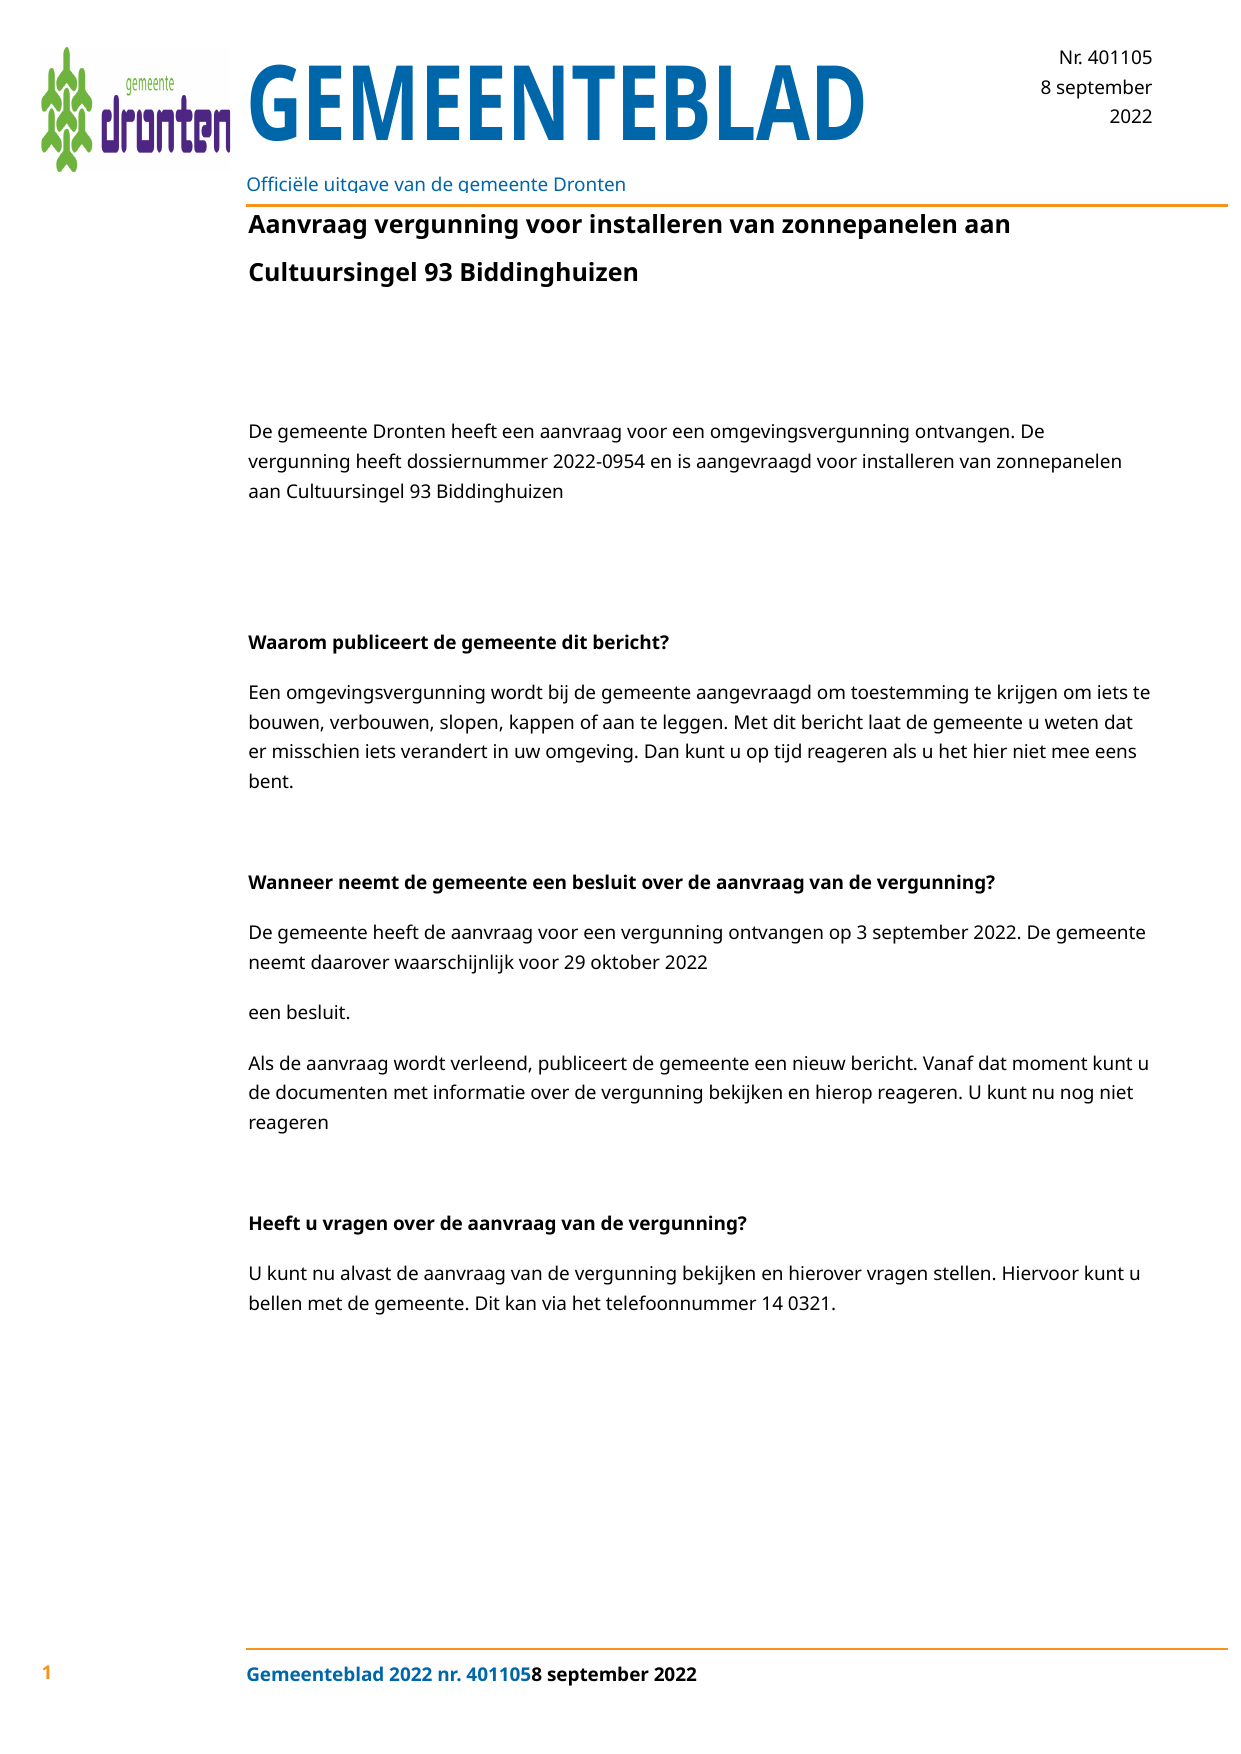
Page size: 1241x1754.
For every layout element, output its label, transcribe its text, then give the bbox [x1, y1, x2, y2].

text Waarom publiceert de gemeente dit bericht? [248, 629, 1152, 655]
picture [41, 47, 231, 172]
text Heeft u vragen over de aanvraag van de vergunning? [248, 1210, 1152, 1236]
text Als de aanvraag wordt verleend, publiceert de gemeente een nieuw bericht. Vanaf dat moment kunt u de documenten met informatie over de vergunning bekijken en hierop reageren. U kunt nu nog niet reageren [248, 1050, 1152, 1135]
text De gemeente Dronten heeft een aanvraag voor een omgevingsvergunning ontvangen. De vergunning heeft dossiernummer 2022-0954 en is aangevraagd voor installeren van zonnepanelen aan Cultuursingel 93 Biddinghuizen [248, 419, 1152, 504]
text Aanvraag vergunning voor installeren van zonnepanelen aan Cultuursingel 93 Biddinghuizen [248, 207, 1152, 288]
text U kunt nu alvast de aanvraag van de vergunning bekijken en hierover vragen stellen. Hiervoor kunt u bellen met de gemeente. Dit kan via het telefoonnummer 14 0321. [248, 1260, 1152, 1316]
text De gemeente heeft de aanvraag voor een vergunning ontvangen op 3 september 2022. De gemeente neemt daarover waarschijnlijk voor 29 oktober 2022 [248, 919, 1152, 975]
text Een omgevingsvergunning wordt bij de gemeente aangevraagd om toestemming te krijgen om iets te bouwen, verbouwen, slopen, kappen of aan te leggen. Met dit bericht laat de gemeente u weten dat er misschien iets verandert in uw omgeving. Dan kunt u op tijd reageren als u het hier niet mee eens bent. [248, 679, 1152, 794]
text Wanneer neemt de gemeente een besluit over de aanvraag van de vergunning? [248, 869, 1152, 895]
text een besluit. [248, 999, 1152, 1025]
